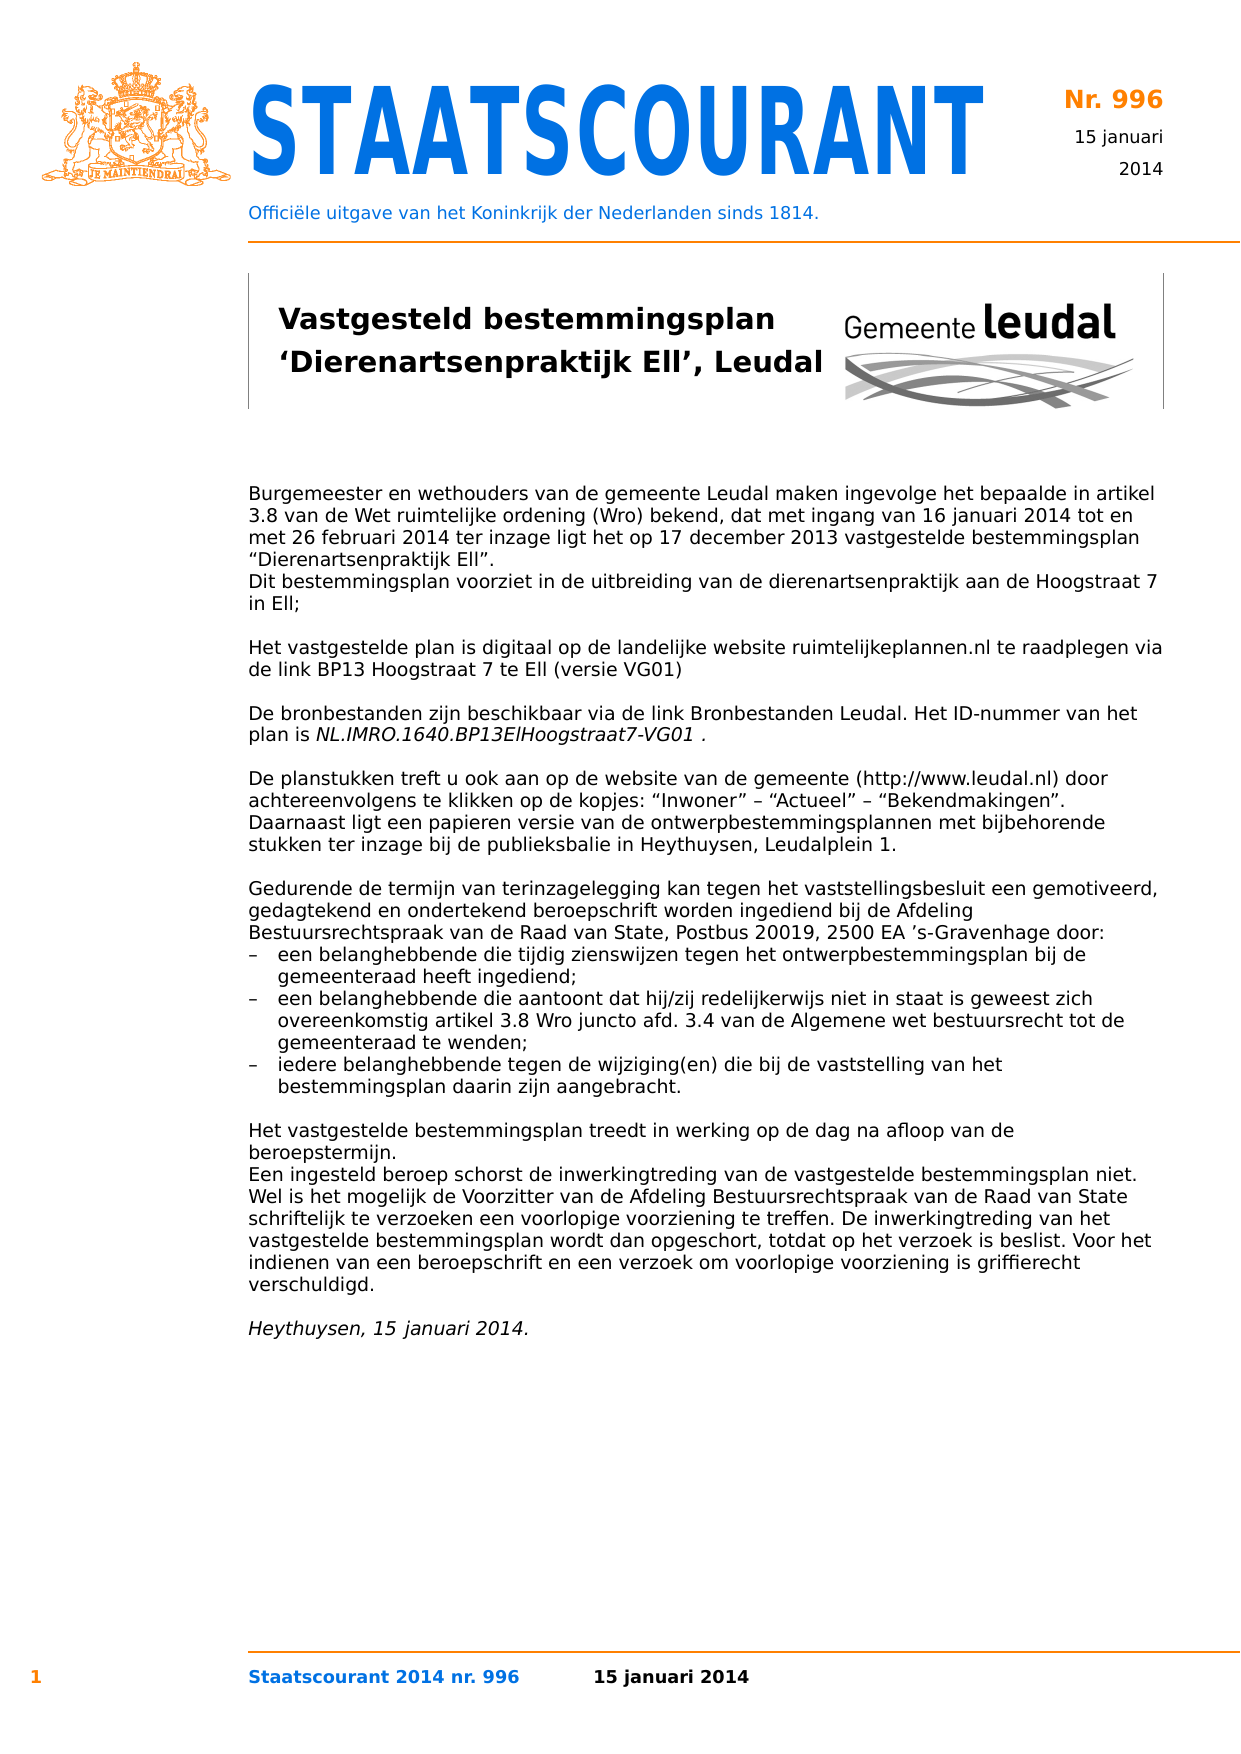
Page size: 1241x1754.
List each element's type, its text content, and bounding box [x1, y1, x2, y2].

text – een belanghebbende die tijdig zienswijzen tegen het ontwerpbestemmingsplan bij de gemeenteraad heeft ingediend; [248, 944, 1163, 988]
text – een belanghebbende die aantoont dat hij/zij redelijkerwijs niet in staat is geweest zich overeenkomstig artikel 3.8 Wro juncto afd. 3.4 van de Algemene wet bestuursrecht tot de gemeenteraad te wenden; [248, 988, 1163, 1054]
text Dit bestemmingsplan voorziet in de uitbreiding van de dierenartsenpraktijk aan de Hoogstraat 7 in Ell; [248, 571, 1163, 615]
subtitle Vastgesteld bestemmingsplan ‘Dierenartsenpraktijk Ell’, Leudal [249, 273, 1163, 409]
text Een ingesteld beroep schorst de inwerkingtreding van de vastgestelde bestemmingsplan niet. Wel is het mogelijk de Voorzitter van de Afdeling Bestuursrechtspraak van de Raad van State schriftelijk te verzoeken een voorlopige voorziening te treffen. De inwerkingtreding van het vastgestelde bestemmingsplan wordt dan opgeschort, totdat op het verzoek is beslist. Voor het indienen van een beroepschrift en een verzoek om voorlopige voorziening is griffierecht verschuldigd. [248, 1164, 1163, 1296]
text Gedurende de termijn van terinzagelegging kan tegen het vaststellingsbesluit een gemotiveerd, gedagtekend en ondertekend beroepschrift worden ingediend bij de Afdeling Bestuursrechtspraak van de Raad van State, Postbus 20019, 2500 EA ’s-Gravenhage door: [248, 878, 1163, 944]
table_header [25, 62, 248, 241]
table_cell 2014 [998, 153, 1240, 203]
text Heythuysen, 15 januari 2014. [248, 1317, 1163, 1339]
text De planstukken treft u ook aan op de website van de gemeente (http://www.leudal.nl) door achtereenvolgens te klikken op de kopjes: “Inwoner” – “Actueel” – “Bekendmakingen”. [248, 768, 1163, 812]
picture [844, 302, 1134, 409]
table_cell 15 januari [998, 121, 1240, 153]
text – iedere belanghebbende tegen de wijziging(en) die bij de vaststelling van het bestemmingsplan daarin zijn aangebracht. [248, 1054, 1163, 1098]
text De bronbestanden zijn beschikbaar via de link Bronbestanden Leudal. Het ID-nummer van het plan is NL.IMRO.1640.BP13ElHoogstraat7-VG01 . [248, 702, 1163, 746]
text Het vastgestelde bestemmingsplan treedt in werking op de dag na afloop van de beroepstermijn. [248, 1120, 1163, 1164]
table_header STAATSCOURANT [248, 62, 998, 203]
text Daarnaast ligt een papieren versie van de ontwerpbestemmingsplannen met bijbehorende stukken ter inzage bij de publieksbalie in Heythuysen, Leudalplein 1. [248, 812, 1163, 856]
text Burgemeester en wethouders van de gemeente Leudal maken ingevolge het bepaalde in artikel 3.8 van de Wet ruimtelijke ordening (Wro) bekend, dat met ingang van 16 januari 2014 tot en met 26 februari 2014 ter inzage ligt het op 17 december 2013 vastgestelde bestemmingsplan “Dierenartsenpraktijk Ell”. [248, 483, 1163, 571]
picture [41, 62, 231, 186]
table_cell Officiële uitgave van het Koninkrijk der Nederlanden sinds 1814. [248, 203, 1240, 241]
text Het vastgestelde plan is digitaal op de landelijke website ruimtelijkeplannen.nl te raadplegen via de link BP13 Hoogstraat 7 te Ell (versie VG01) [248, 637, 1163, 681]
table_header Nr. 996 [998, 62, 1240, 121]
